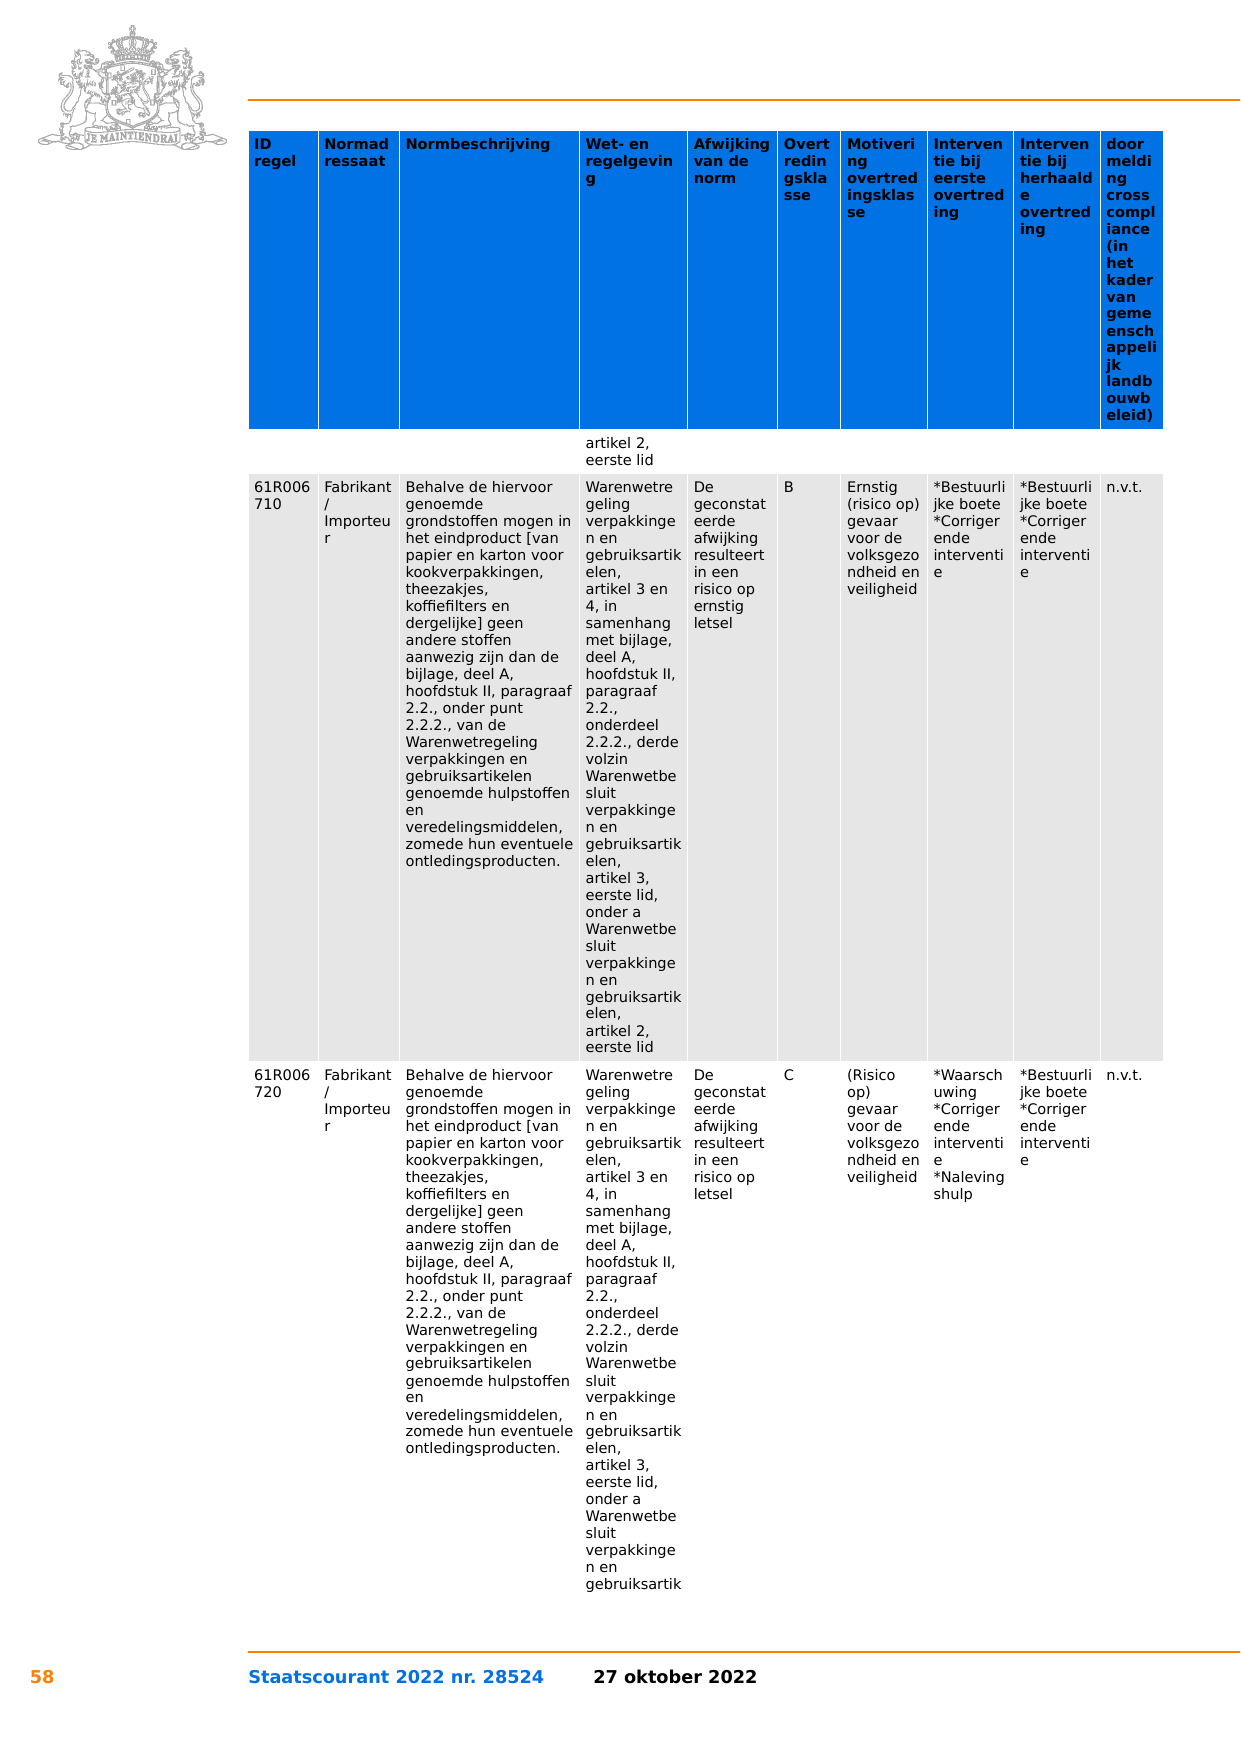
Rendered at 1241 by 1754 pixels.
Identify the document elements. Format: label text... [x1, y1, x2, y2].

table_header Motivering overtredingsklasse [841, 131, 927, 429]
table_header ID regel [249, 131, 318, 429]
table_cell [928, 430, 1013, 473]
table_cell De geconstateerde afwijking resulteert in een risico op ernstig letsel [688, 474, 777, 1061]
table_cell Fabrikant / Importeur [319, 474, 399, 1061]
table_cell [1014, 430, 1100, 473]
table_cell Behalve de hiervoor genoemde grondstoffen mogen in het eindproduct [van papier en karton voor kookverpakkingen, theezakjes, koffiefilters en dergelijke] geen andere stoffen aanwezig zijn dan de bijlage, deel A, hoofdstuk II, paragraaf 2.2., onder punt 2.2.2., van de Warenwetregeling verpakkingen en gebruiksartikelen genoemde hulpstoffen en veredelingsmiddelen, zomede hun eventuele ontledingsproducten. [400, 1062, 579, 1598]
table_cell Ernstig (risico op) gevaar voor de volksgezondheid en veiligheid [841, 474, 927, 1061]
table_cell [688, 430, 777, 473]
table_cell *Bestuurlijke boete *Corrigerende interventie [928, 474, 1013, 1061]
table_header Normadressaat [319, 131, 399, 429]
table_cell artikel 2, eerste lid [580, 430, 687, 473]
table_cell Warenwetregeling verpakkingen en gebruiksartikelen, artikel 3 en 4, in samenhang met bijlage, deel A, hoofdstuk II, paragraaf 2.2., onderdeel 2.2.2., derde volzin Warenwetbesluit verpakkingen en gebruiksartikelen, artikel 3, eerste lid, onder a Warenwetbesluit verpakkingen en gebruiksartikelen, artikel 2, eerste lid [580, 474, 687, 1061]
table_header Wet- en regelgeving [580, 131, 687, 429]
table_cell *Bestuurlijke boete *Corrigerende interventie [1014, 474, 1100, 1061]
table_header Interventie bij herhaalde overtreding [1014, 131, 1100, 429]
table_cell [319, 430, 399, 473]
table_cell C [778, 1062, 840, 1598]
table_cell [249, 430, 318, 473]
table_header Afwijking van de norm [688, 131, 777, 429]
table_header Normbeschrijving [400, 131, 579, 429]
table_cell De geconstateerde afwijking resulteert in een risico op letsel [688, 1062, 777, 1598]
table_cell Fabrikant / Importeur [319, 1062, 399, 1598]
table_cell *Waarschuwing *Corrigerende interventie *Nalevingshulp [928, 1062, 1013, 1598]
table_cell *Bestuurlijke boete *Corrigerende interventie [1014, 1062, 1100, 1598]
table_cell Behalve de hiervoor genoemde grondstoffen mogen in het eindproduct [van papier en karton voor kookverpakkingen, theezakjes, koffiefilters en dergelijke] geen andere stoffen aanwezig zijn dan de bijlage, deel A, hoofdstuk II, paragraaf 2.2., onder punt 2.2.2., van de Warenwetregeling verpakkingen en gebruiksartikelen genoemde hulpstoffen en veredelingsmiddelen, zomede hun eventuele ontledingsproducten. [400, 474, 579, 1061]
table_cell [1101, 430, 1163, 473]
table_cell [778, 430, 840, 473]
table_cell B [778, 474, 840, 1061]
picture [38, 25, 227, 150]
table_cell 61R006720 [249, 1062, 318, 1598]
table_cell Warenwetregeling verpakkingen en gebruiksartikelen, artikel 3 en 4, in samenhang met bijlage, deel A, hoofdstuk II, paragraaf 2.2., onderdeel 2.2.2., derde volzin Warenwetbesluit verpakkingen en gebruiksartikelen, artikel 3, eerste lid, onder a Warenwetbesluit verpakkingen en gebruiksartik [580, 1062, 687, 1598]
table_cell (Risico op) gevaar voor de volksgezondheid en veiligheid [841, 1062, 927, 1598]
table_cell [841, 430, 927, 473]
table_header Interventie bij eerste overtreding [928, 131, 1013, 429]
table_header Overtredingsklasse [778, 131, 840, 429]
table_cell n.v.t. [1101, 1062, 1163, 1598]
table_cell n.v.t. [1101, 474, 1163, 1061]
table_header doormelding cross compliance (in het kader van gemeenschappelijk landbouwbeleid) [1101, 131, 1163, 429]
table_cell 61R006710 [249, 474, 318, 1061]
